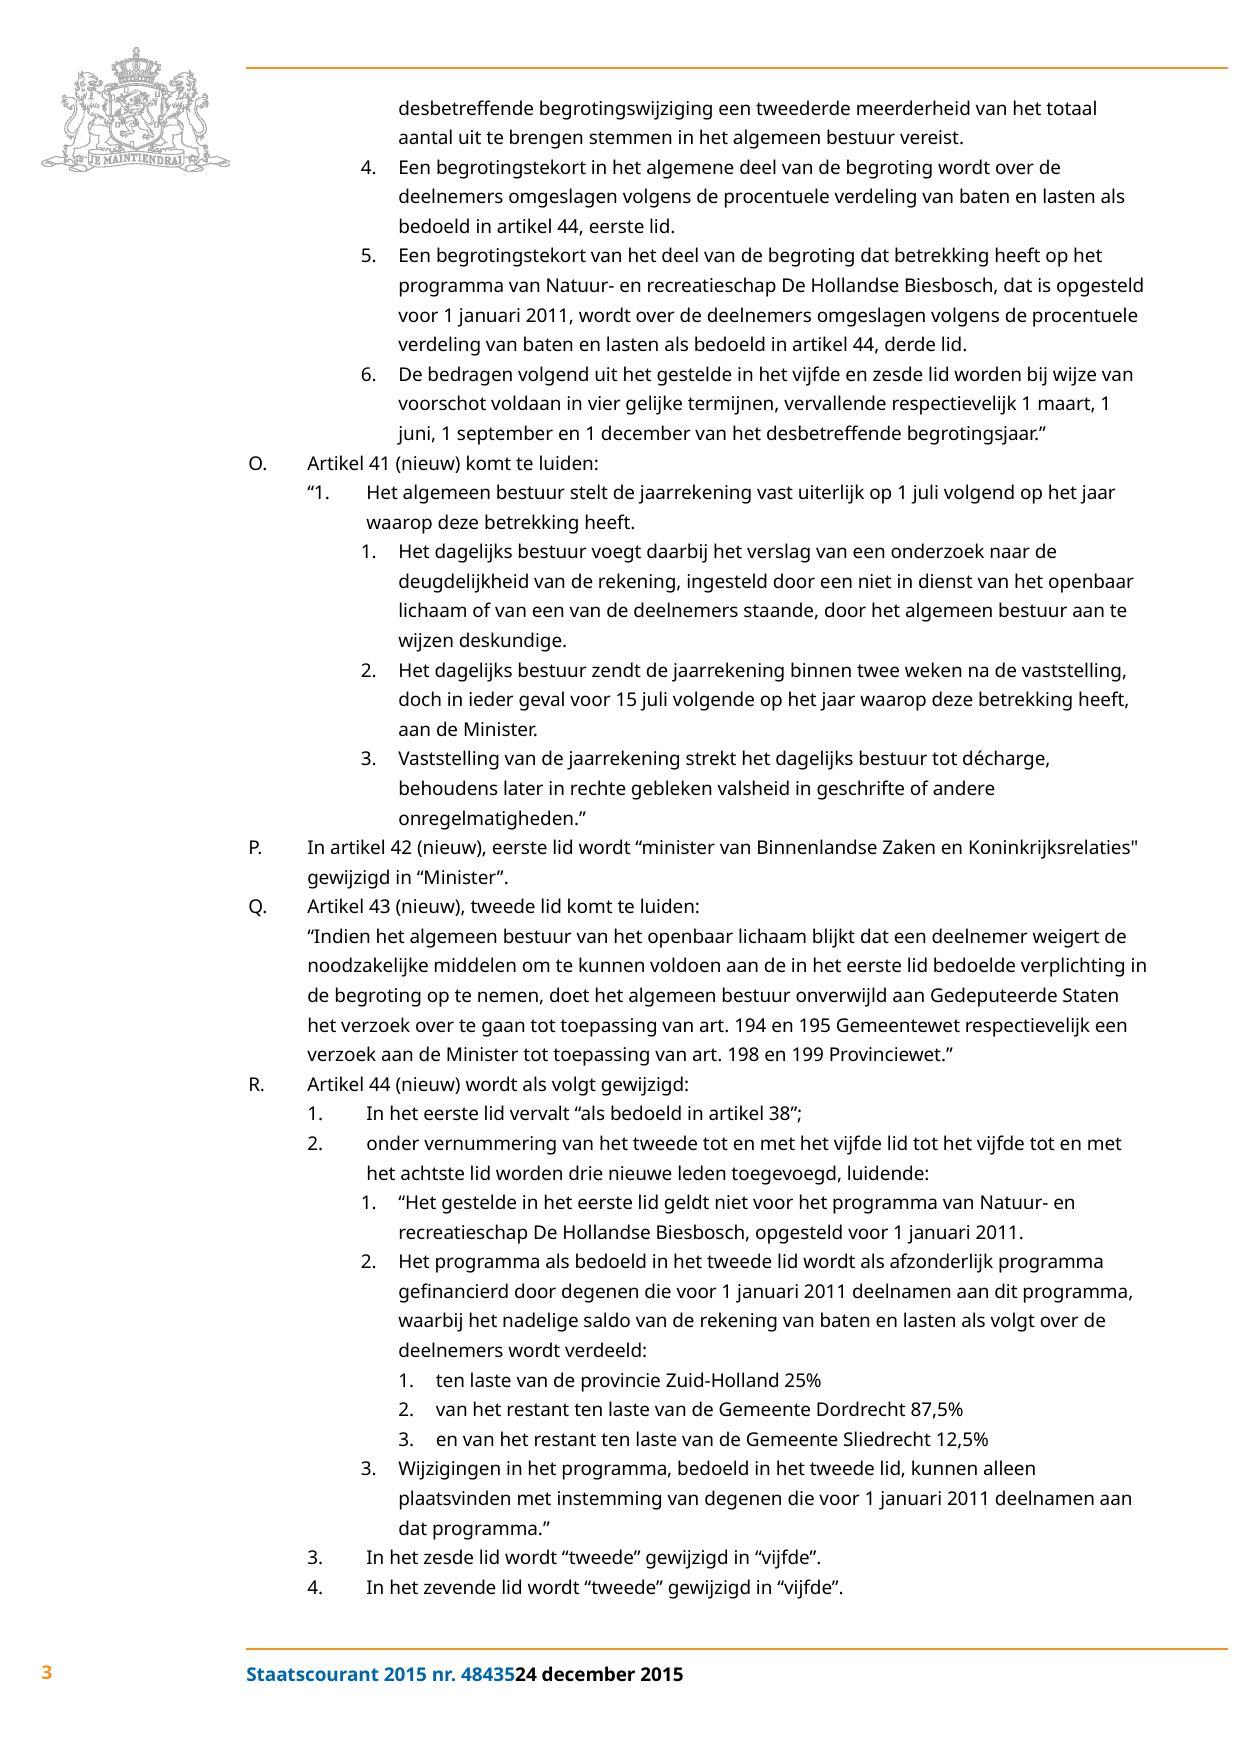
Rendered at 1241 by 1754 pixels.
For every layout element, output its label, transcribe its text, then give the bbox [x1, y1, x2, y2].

list Artikel 41 (nieuw) komt te luiden: [248, 450, 1152, 476]
list Wijzigingen in het programma, bedoeld in het tweede lid, kunnen alleen plaatsvinden met instemming van degenen die voor 1 januari 2011 deelnamen aan dat programma.” [361, 1456, 1152, 1541]
list “Indien het algemeen bestuur van het openbaar lichaam blijkt dat een deelnemer weigert de noodzakelijke middelen om te kunnen voldoen aan de in het eerste lid bedoelde verplichting in de begroting op te nemen, doet het algemeen bestuur onverwijld aan Gedeputeerde Staten het verzoek over te gaan tot toepassing van art. 194 en 195 Gemeentewet respectievelijk een verzoek aan de Minister tot toepassing van art. 198 en 199 Provinciewet.” [248, 923, 1152, 1067]
list Een begrotingstekort in het algemene deel van de begroting wordt over de deelnemers omgeslagen volgens de procentuele verdeling van baten en lasten als bedoeld in artikel 44, eerste lid. [361, 154, 1152, 239]
list Het programma als bedoeld in het tweede lid wordt als afzonderlijk programma gefinancierd door degenen die voor 1 januari 2011 deelnamen aan dit programma, waarbij het nadelige saldo van de rekening van baten en lasten als volgt over de deelnemers wordt verdeeld: [361, 1248, 1152, 1363]
list In artikel 42 (nieuw), eerste lid wordt “minister van Binnenlandse Zaken en Koninkrijksrelaties" gewijzigd in “Minister”. [248, 834, 1152, 890]
list van het restant ten laste van de Gemeente Dordrecht 87,5% [398, 1396, 1152, 1422]
list Het algemeen bestuur stelt de jaarrekening vast uiterlijk op 1 juli volgend op het jaar waarop deze betrekking heeft. [307, 479, 1152, 535]
list De bedragen volgend uit het gestelde in het vijfde en zesde lid worden bij wijze van voorschot voldaan in vier gelijke termijnen, vervallende respectievelijk 1 maart, 1 juni, 1 september en 1 december van het desbetreffende begrotingsjaar.” [361, 361, 1152, 446]
list en van het restant ten laste van de Gemeente Sliedrecht 12,5% [398, 1426, 1152, 1452]
list In het eerste lid vervalt “als bedoeld in artikel 38”; [307, 1101, 1152, 1126]
list “Het gestelde in het eerste lid geldt niet voor het programma van Natuur- en recreatieschap De Hollandse Biesbosch, opgesteld voor 1 januari 2011. [361, 1189, 1152, 1245]
picture [41, 47, 231, 172]
list Artikel 44 (nieuw) wordt als volgt gewijzigd: [248, 1071, 1152, 1097]
list Het dagelijks bestuur zendt de jaarrekening binnen twee weken na de vaststelling, doch in ieder geval voor 15 juli volgende op het jaar waarop deze betrekking heeft, aan de Minister. [361, 657, 1152, 742]
list onder vernummering van het tweede tot en met het vijfde lid tot het vijfde tot en met het achtste lid worden drie nieuwe leden toegevoegd, luidende: [307, 1130, 1152, 1186]
list In het zevende lid wordt “tweede” gewijzigd in “vijfde”. [307, 1574, 1152, 1600]
list desbetreffende begrotingswijziging een tweederde meerderheid van het totaal aantal uit te brengen stemmen in het algemeen bestuur vereist. [361, 95, 1152, 150]
list Het dagelijks bestuur voegt daarbij het verslag van een onderzoek naar de deugdelijkheid van de rekening, ingesteld door een niet in dienst van het openbaar lichaam of van een van de deelnemers staande, door het algemeen bestuur aan te wijzen deskundige. [361, 538, 1152, 653]
list In het zesde lid wordt “tweede” gewijzigd in “vijfde”. [307, 1544, 1152, 1570]
list Een begrotingstekort van het deel van de begroting dat betrekking heeft op het programma van Natuur- en recreatieschap De Hollandse Biesbosch, dat is opgesteld voor 1 januari 2011, wordt over de deelnemers omgeslagen volgens de procentuele verdeling van baten en lasten als bedoeld in artikel 44, derde lid. [361, 243, 1152, 357]
list ten laste van de provincie Zuid-Holland 25% [398, 1367, 1152, 1393]
list Vaststelling van de jaarrekening strekt het dagelijks bestuur tot décharge, behoudens later in rechte gebleken valsheid in geschrifte of andere onregelmatigheden.” [361, 746, 1152, 831]
list Artikel 43 (nieuw), tweede lid komt te luiden: [248, 893, 1152, 919]
